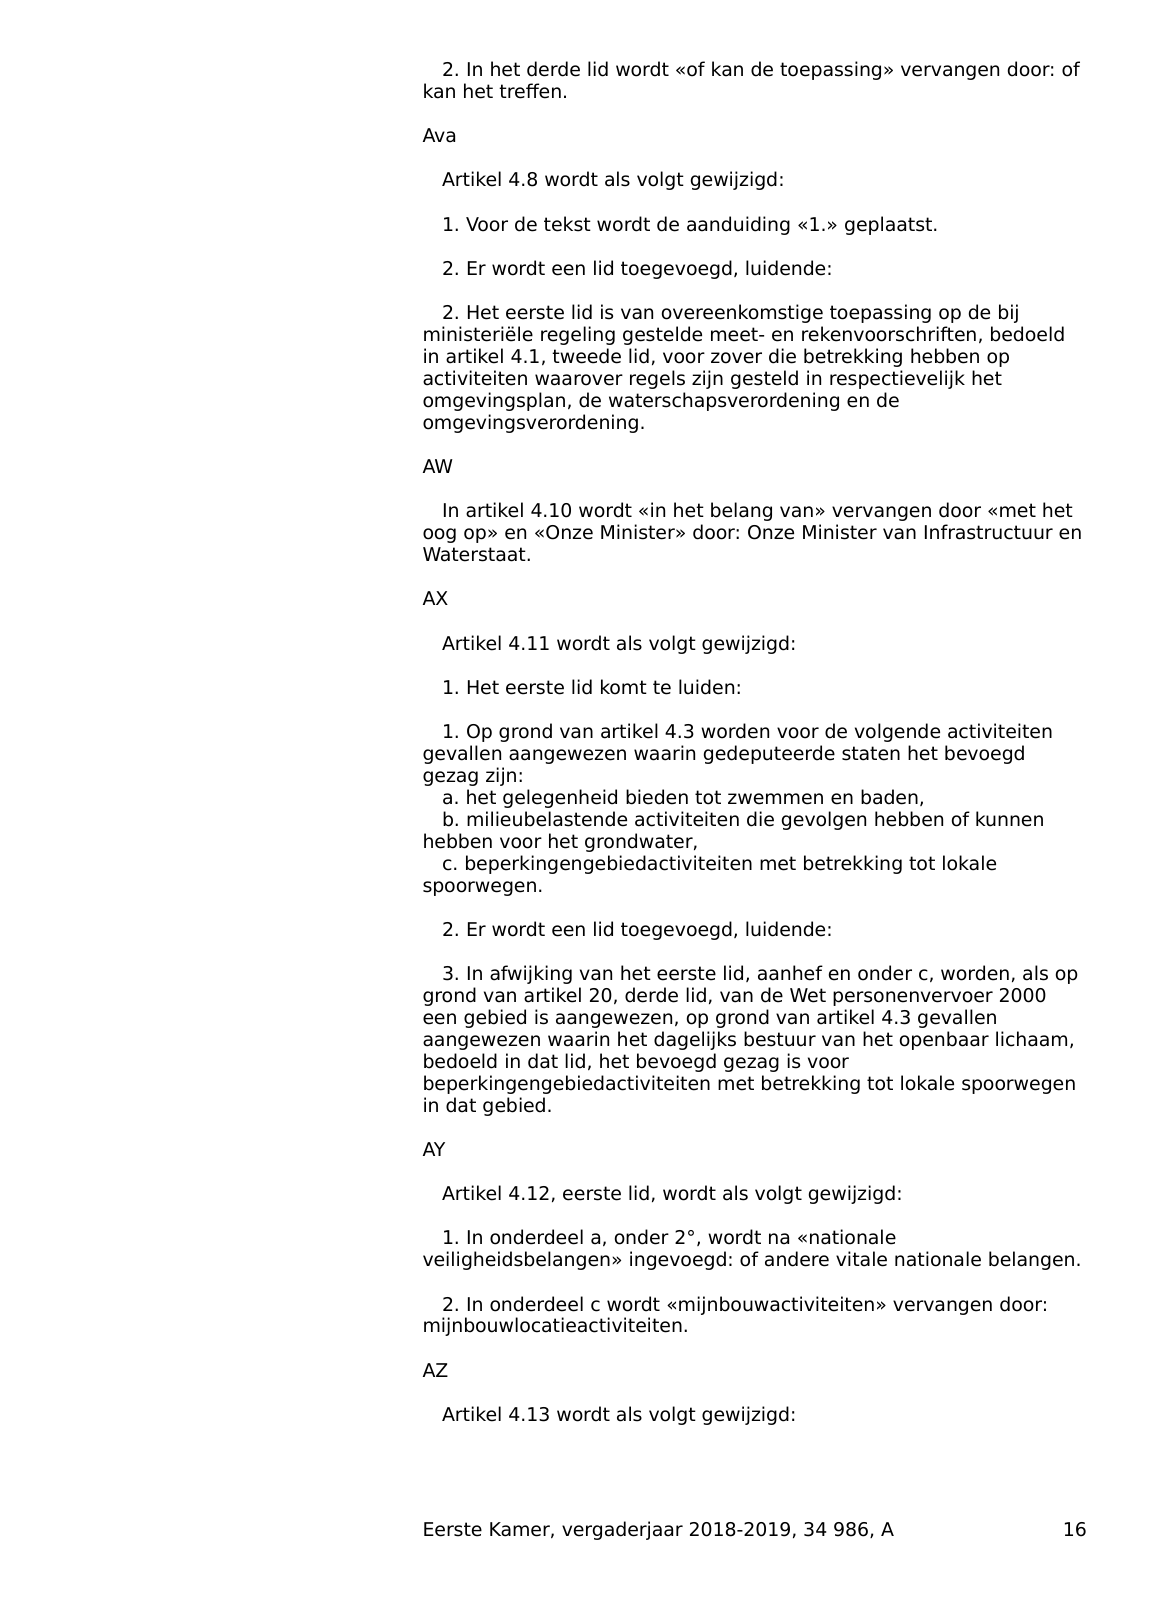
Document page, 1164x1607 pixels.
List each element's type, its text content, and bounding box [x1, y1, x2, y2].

text 2. Er wordt een lid toegevoegd, luidende: [422, 919, 1087, 941]
text 2. Het eerste lid is van overeenkomstige toepassing op de bij ministeriële regeling gestelde meet- en rekenvoorschriften, bedoeld in artikel 4.1, tweede lid, voor zover die betrekking hebben op activiteiten waarover regels zijn gesteld in respectievelijk het omgevingsplan, de waterschapsverordening en de omgevingsverordening. [422, 302, 1087, 434]
text 1. Voor de tekst wordt de aanduiding «1.» geplaatst. [422, 213, 1087, 236]
text 3. In afwijking van het eerste lid, aanhef en onder c, worden, als op grond van artikel 20, derde lid, van de Wet personenvervoer 2000 een gebied is aangewezen, op grond van artikel 4.3 gevallen aangewezen waarin het dagelijks bestuur van het openbaar lichaam, bedoeld in dat lid, het bevoegd gezag is voor beperkingengebiedactiviteiten met betrekking tot lokale spoorwegen in dat gebied. [422, 963, 1087, 1117]
text AX [422, 588, 1087, 610]
text Artikel 4.13 wordt als volgt gewijzigd: [422, 1404, 1087, 1426]
text c. beperkingengebiedactiviteiten met betrekking tot lokale spoorwegen. [422, 853, 1087, 897]
text Artikel 4.8 wordt als volgt gewijzigd: [422, 169, 1087, 191]
text AY [422, 1139, 1087, 1161]
text AW [422, 456, 1087, 478]
text AZ [422, 1359, 1087, 1382]
text 2. In het derde lid wordt «of kan de toepassing» vervangen door: of kan het treffen. [422, 59, 1087, 103]
text 1. In onderdeel a, onder 2°, wordt na «nationale veiligheidsbelangen» ingevoegd: of andere vitale nationale belangen. [422, 1227, 1087, 1271]
text b. milieubelastende activiteiten die gevolgen hebben of kunnen hebben voor het grondwater, [422, 809, 1087, 853]
text 1. Op grond van artikel 4.3 worden voor de volgende activiteiten gevallen aangewezen waarin gedeputeerde staten het bevoegd gezag zijn: [422, 721, 1087, 787]
text 2. In onderdeel c wordt «mijnbouwactiviteiten» vervangen door: mijnbouwlocatieactiviteiten. [422, 1293, 1087, 1337]
text 2. Er wordt een lid toegevoegd, luidende: [422, 258, 1087, 280]
text 1. Het eerste lid komt te luiden: [422, 677, 1087, 698]
text Artikel 4.11 wordt als volgt gewijzigd: [422, 632, 1087, 654]
text Artikel 4.12, eerste lid, wordt als volgt gewijzigd: [422, 1183, 1087, 1205]
text In artikel 4.10 wordt «in het belang van» vervangen door «met het oog op» en «Onze Minister» door: Onze Minister van Infrastructuur en Waterstaat. [422, 500, 1087, 566]
text a. het gelegenheid bieden tot zwemmen en baden, [422, 787, 1087, 809]
text Ava [422, 125, 1087, 147]
